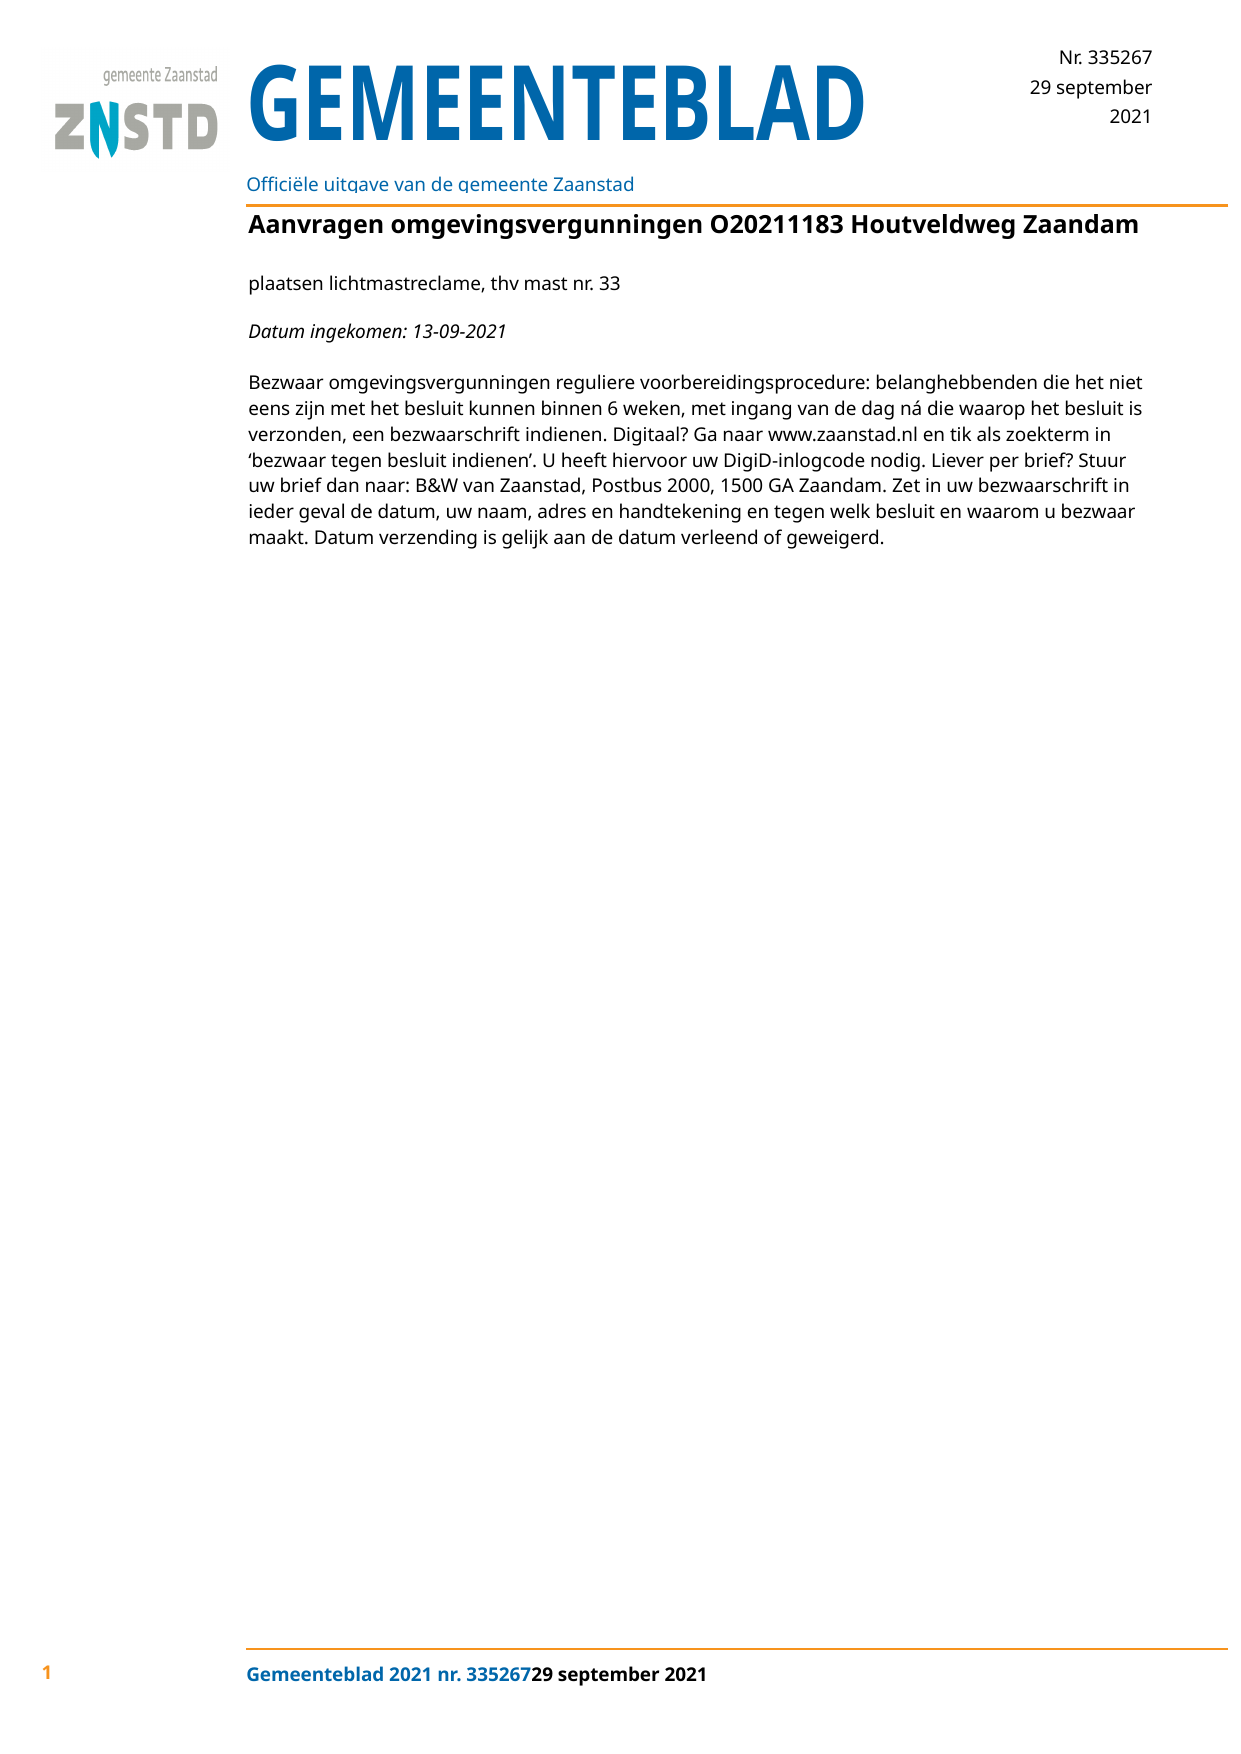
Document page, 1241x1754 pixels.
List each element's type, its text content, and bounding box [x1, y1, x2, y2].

text plaatsen lichtmastreclame, thv mast nr. 33 [248, 270, 1152, 296]
text Aanvragen omgevingsvergunningen O20211183 Houtveldweg Zaandam [248, 207, 1152, 241]
text Datum ingekomen: 13-09-2021 [248, 318, 1152, 344]
text Bezwaar omgevingsvergunningen reguliere voorbereidingsprocedure: belanghebbenden die het niet eens zijn met het besluit kunnen binnen 6 weken, met ingang van de dag ná die waarop het besluit is verzonden, een bezwaarschrift indienen. Digitaal? Ga naar www.zaanstad.nl en tik als zoekterm in ‘bezwaar tegen besluit indienen’. U heeft hiervoor uw DigiD-inlogcode nodig. Liever per brief? Stuur uw brief dan naar: B&W van Zaanstad, Postbus 2000, 1500 GA Zaandam. Zet in uw bezwaarschrift in ieder geval de datum, uw naam, adres en handtekening en tegen welk besluit en waarom u bezwaar maakt. Datum verzending is gelijk aan de datum verleend of geweigerd. [248, 369, 1152, 550]
picture [41, 47, 231, 172]
